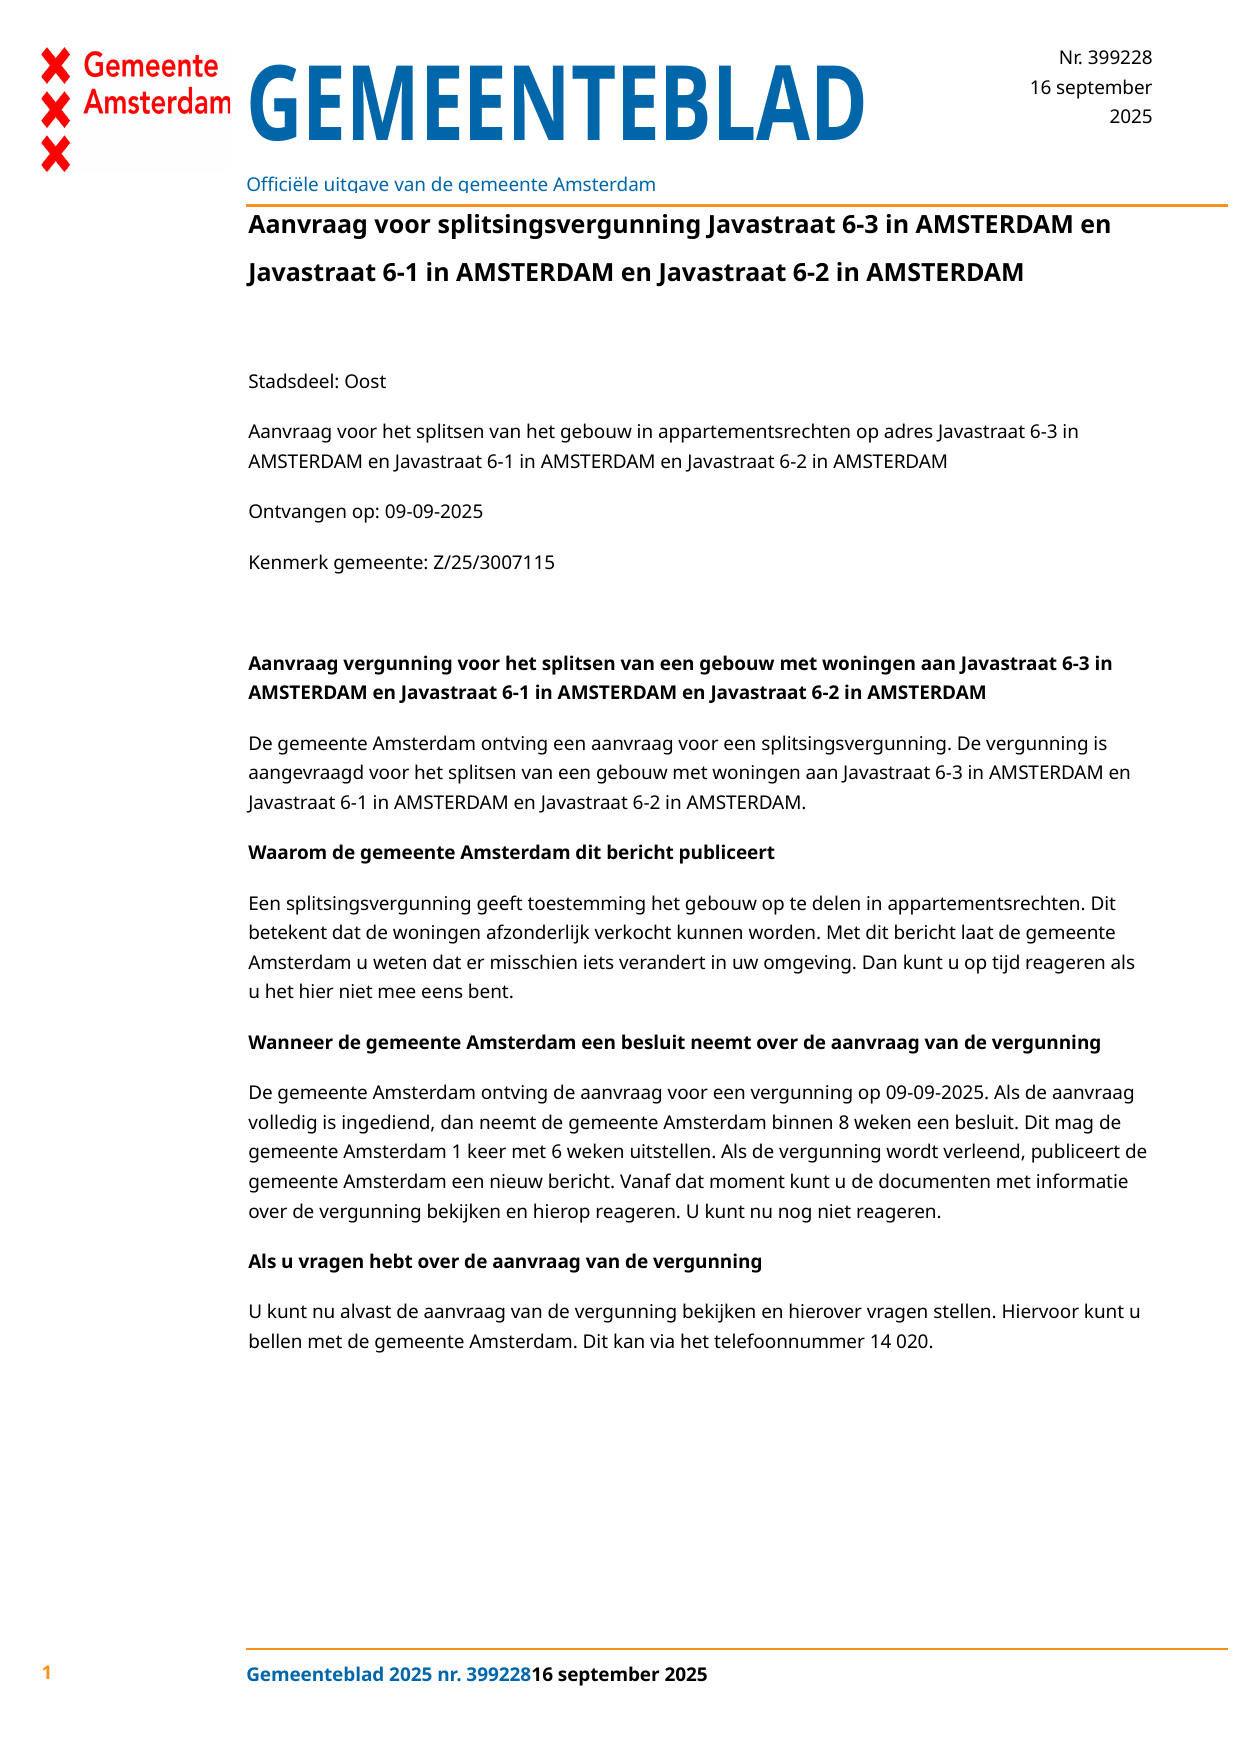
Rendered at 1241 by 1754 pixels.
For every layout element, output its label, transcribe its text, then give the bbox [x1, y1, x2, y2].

text Als u vragen hebt over de aanvraag van de vergunning [248, 1248, 1152, 1274]
text Een splitsingsvergunning geeft toestemming het gebouw op te delen in appartementsrechten. Dit betekent dat de woningen afzonderlijk verkocht kunnen worden. Met dit bericht laat de gemeente Amsterdam u weten dat er misschien iets verandert in uw omgeving. Dan kunt u op tijd reageren als u het hier niet mee eens bent. [248, 890, 1152, 1004]
text Aanvraag voor het splitsen van het gebouw in appartementsrechten op adres Javastraat 6-3 in AMSTERDAM en Javastraat 6-1 in AMSTERDAM en Javastraat 6-2 in AMSTERDAM [248, 419, 1152, 474]
text Stadsdeel: Oost [248, 368, 1152, 394]
text Aanvraag voor splitsingsvergunning Javastraat 6-3 in AMSTERDAM en Javastraat 6-1 in AMSTERDAM en Javastraat 6-2 in AMSTERDAM [248, 207, 1152, 288]
text Wanneer de gemeente Amsterdam een besluit neemt over de aanvraag van de vergunning [248, 1029, 1152, 1055]
text Kenmerk gemeente: Z/25/3007115 [248, 549, 1152, 575]
text De gemeente Amsterdam ontving een aanvraag voor een splitsingsvergunning. De vergunning is aangevraagd voor het splitsen van een gebouw met woningen aan Javastraat 6-3 in AMSTERDAM en Javastraat 6-1 in AMSTERDAM en Javastraat 6-2 in AMSTERDAM. [248, 730, 1152, 815]
text Waarom de gemeente Amsterdam dit bericht publiceert [248, 839, 1152, 865]
text Ontvangen op: 09-09-2025 [248, 499, 1152, 524]
text Aanvraag vergunning voor het splitsen van een gebouw met woningen aan Javastraat 6-3 in AMSTERDAM en Javastraat 6-1 in AMSTERDAM en Javastraat 6-2 in AMSTERDAM [248, 650, 1152, 705]
picture [41, 47, 231, 172]
text De gemeente Amsterdam ontving de aanvraag voor een vergunning op 09-09-2025. Als de aanvraag volledig is ingediend, dan neemt de gemeente Amsterdam binnen 8 weken een besluit. Dit mag de gemeente Amsterdam 1 keer met 6 weken uitstellen. Als de vergunning wordt verleend, publiceert de gemeente Amsterdam een nieuw bericht. Vanaf dat moment kunt u de documenten met informatie over de vergunning bekijken en hierop reageren. U kunt nu nog niet reageren. [248, 1079, 1152, 1224]
text U kunt nu alvast de aanvraag van de vergunning bekijken en hierover vragen stellen. Hiervoor kunt u bellen met de gemeente Amsterdam. Dit kan via het telefoonnummer 14 020. [248, 1299, 1152, 1354]
